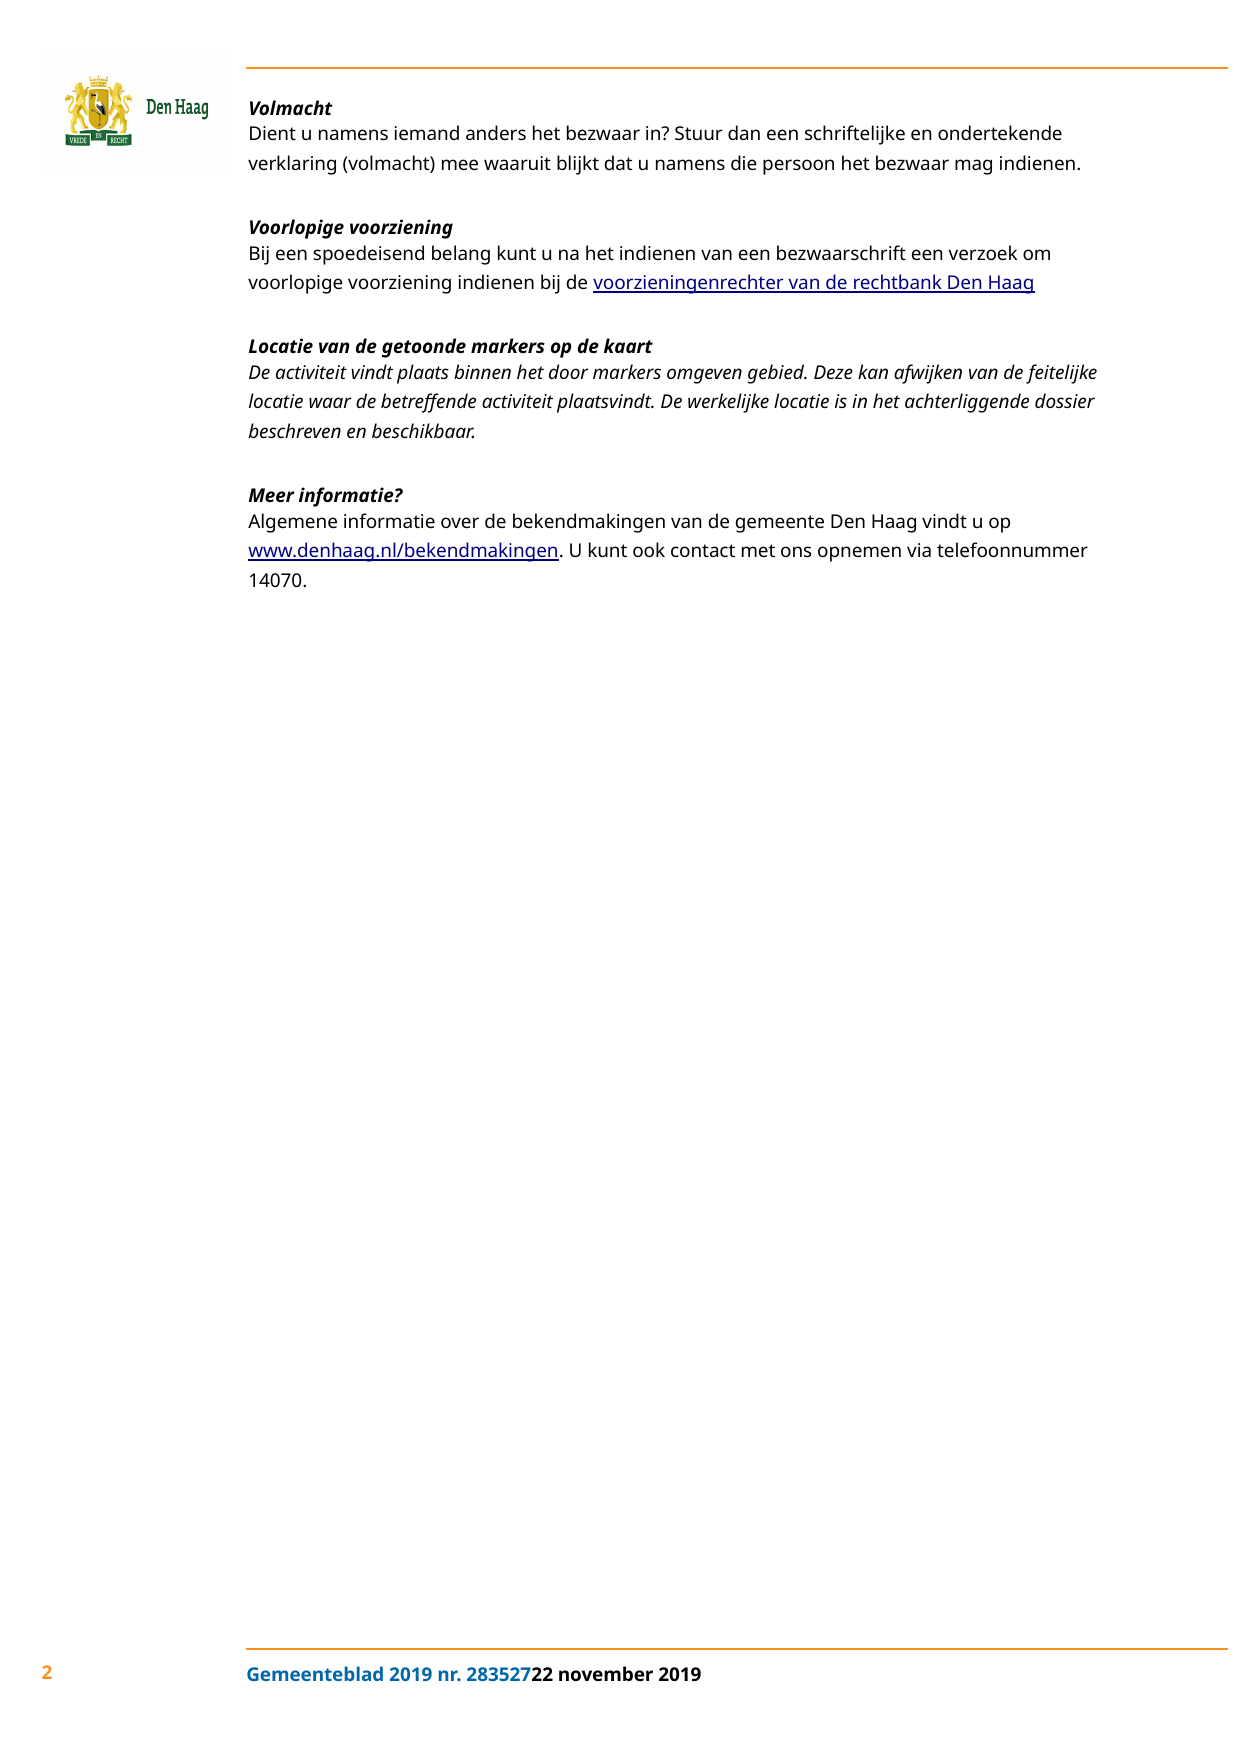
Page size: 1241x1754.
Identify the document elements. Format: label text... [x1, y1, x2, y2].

text Volmacht [248, 95, 1152, 121]
text Algemene informatie over de bekendmakingen van de gemeente Den Haag vindt u op www.denhaag.nl/bekendmakingen. U kunt ook contact met ons opnemen via telefoonnummer 14070. [248, 508, 1152, 593]
text Meer informatie? [248, 482, 1152, 508]
text Dient u namens iemand anders het bezwaar in? Stuur dan een schriftelijke en ondertekende verklaring (volmacht) mee waaruit blijkt dat u namens die persoon het bezwaar mag indienen. [248, 121, 1152, 176]
picture [41, 47, 231, 172]
text Voorlopige voorziening [248, 214, 1152, 240]
text Bij een spoedeisend belang kunt u na het indienen van een bezwaarschrift een verzoek om voorlopige voorziening indienen bij de voorzieningenrechter van de rechtbank Den Haag [248, 240, 1152, 295]
text Locatie van de getoonde markers op de kaart [248, 333, 1152, 359]
text De activiteit vindt plaats binnen het door markers omgeven gebied. Deze kan afwijken van de feitelijke locatie waar de betreffende activiteit plaatsvindt. De werkelijke locatie is in het achterliggende dossier beschreven en beschikbaar. [248, 359, 1152, 444]
